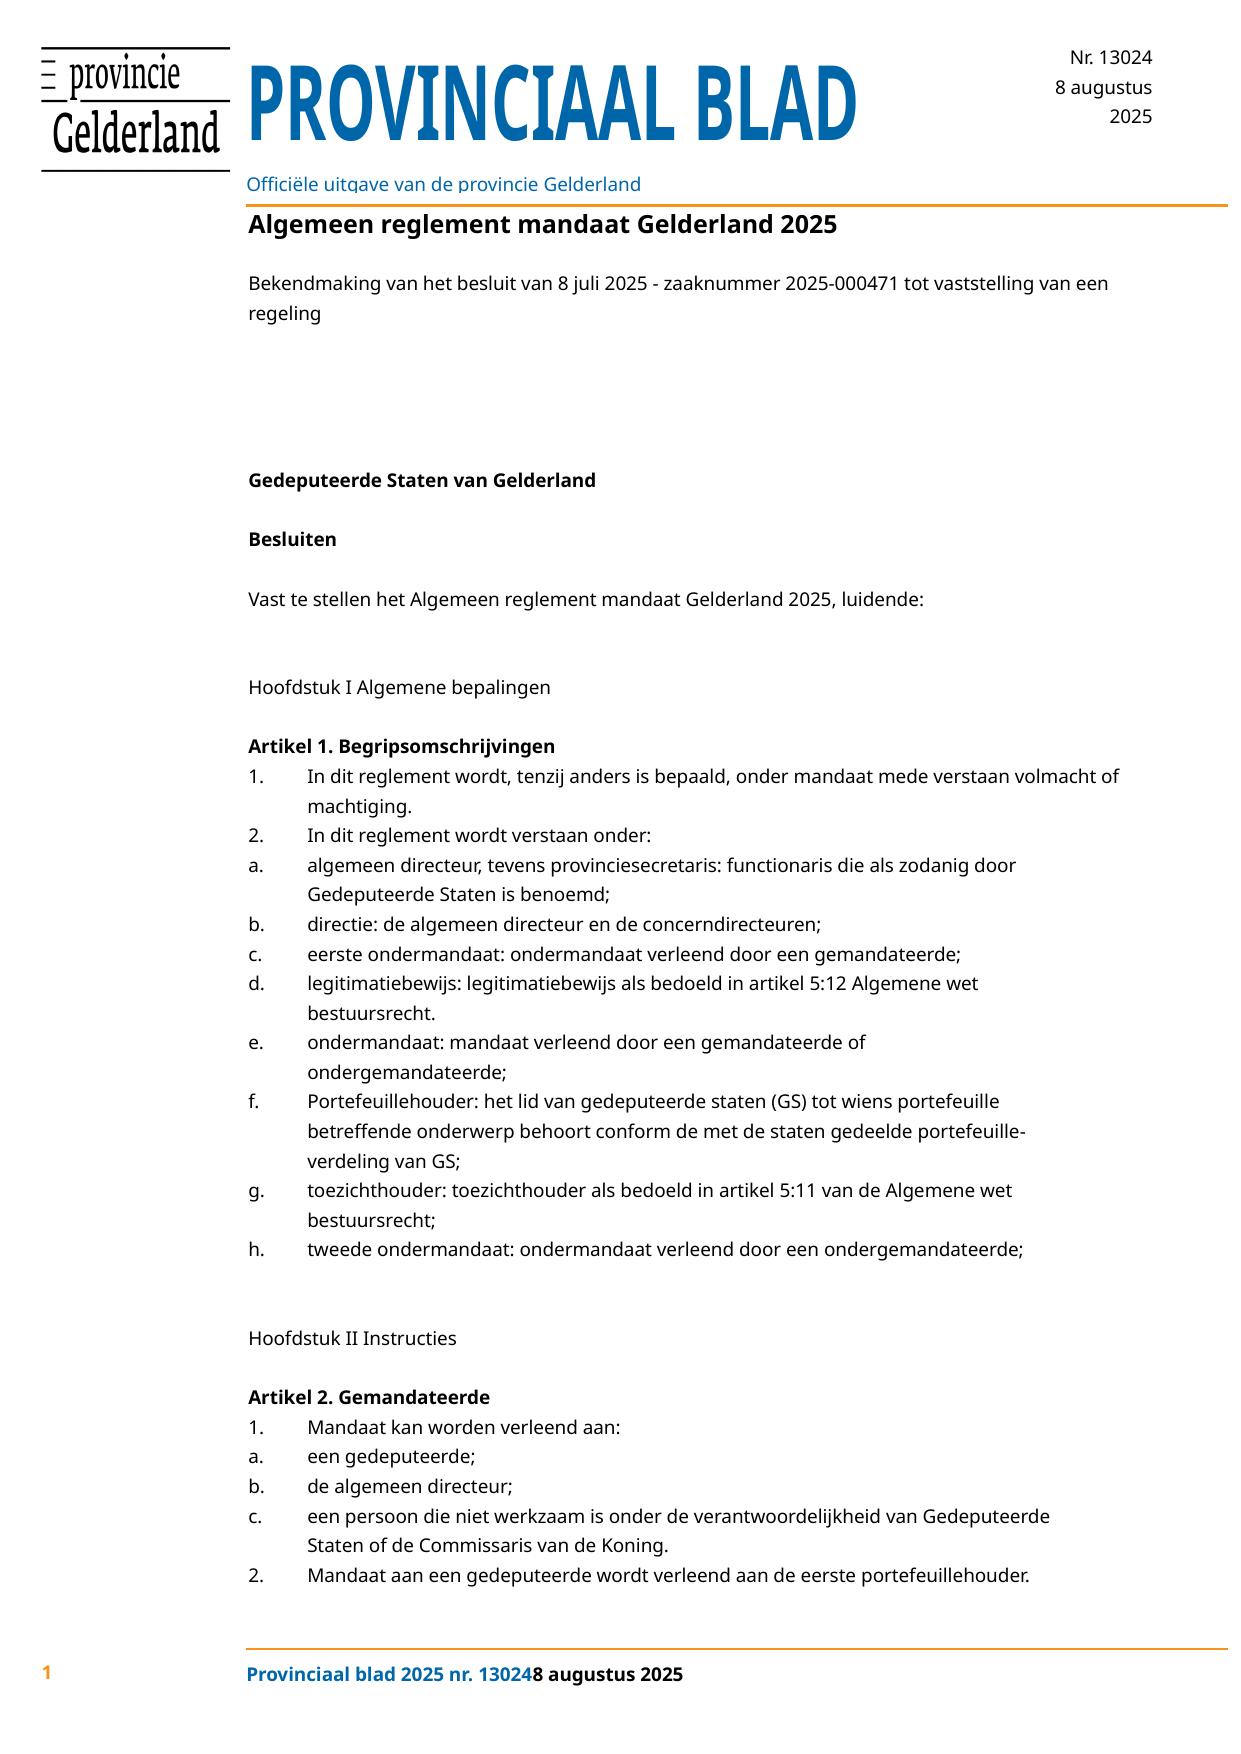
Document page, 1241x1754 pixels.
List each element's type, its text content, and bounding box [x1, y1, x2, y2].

list de algemeen directeur; [248, 1473, 1152, 1499]
list ondermandaat: mandaat verleend door een gemandateerde of [248, 1029, 1152, 1055]
text Besluiten [248, 527, 1152, 552]
list Portefeuillehouder: het lid van gedeputeerde staten (GS) tot wiens portefeuille [248, 1089, 1152, 1114]
list directie: de algemeen directeur en de concerndirecteuren; [248, 911, 1152, 937]
list algemeen directeur, tevens provinciesecretaris: functionaris die als zodanig door [248, 852, 1152, 878]
list In dit reglement wordt verstaan onder: [248, 822, 1152, 848]
text Hoofdstuk II Instructies [248, 1325, 1152, 1351]
list bestuursrecht; [248, 1207, 1152, 1233]
text Artikel 2. Gemandateerde [248, 1384, 1152, 1410]
text Bekendmaking van het besluit van 8 juli 2025 - zaaknummer 2025-000471 tot vaststelling van een regeling [248, 270, 1152, 326]
list Staten of de Commissaris van de Koning. [248, 1532, 1152, 1558]
list Mandaat kan worden verleend aan: [248, 1414, 1152, 1440]
text Vast te stellen het Algemeen reglement mandaat Gelderland 2025, luidende: [248, 586, 1152, 612]
picture [41, 47, 231, 172]
text Gedeputeerde Staten van Gelderland [248, 467, 1152, 493]
list eerste ondermandaat: ondermandaat verleend door een gemandateerde; [248, 941, 1152, 967]
list ondergemandateerde; [248, 1059, 1152, 1085]
list legitimatiebewijs: legitimatiebewijs als bedoeld in artikel 5:12 Algemene wet [248, 970, 1152, 996]
list tweede ondermandaat: ondermandaat verleend door een ondergemandateerde; [248, 1237, 1152, 1262]
text Artikel 1. Begripsomschrijvingen [248, 734, 1152, 759]
text Algemeen reglement mandaat Gelderland 2025 [248, 207, 1152, 241]
list een gedeputeerde; [248, 1444, 1152, 1469]
list een persoon die niet werkzaam is onder de verantwoordelijkheid van Gedeputeerde [248, 1503, 1152, 1529]
list Mandaat aan een gedeputeerde wordt verleend aan de eerste portefeuillehouder. [248, 1562, 1152, 1588]
list bestuursrecht. [248, 1000, 1152, 1026]
text Hoofdstuk I Algemene bepalingen [248, 674, 1152, 700]
list Gedeputeerde Staten is benoemd; [248, 882, 1152, 907]
list verdeling van GS; [248, 1148, 1152, 1174]
list betreffende onderwerp behoort conform de met de staten gedeelde portefeuille- [248, 1118, 1152, 1144]
list In dit reglement wordt, tenzij anders is bepaald, onder mandaat mede verstaan volmacht of machtiging. [248, 763, 1152, 819]
list toezichthouder: toezichthouder als bedoeld in artikel 5:11 van de Algemene wet [248, 1177, 1152, 1203]
